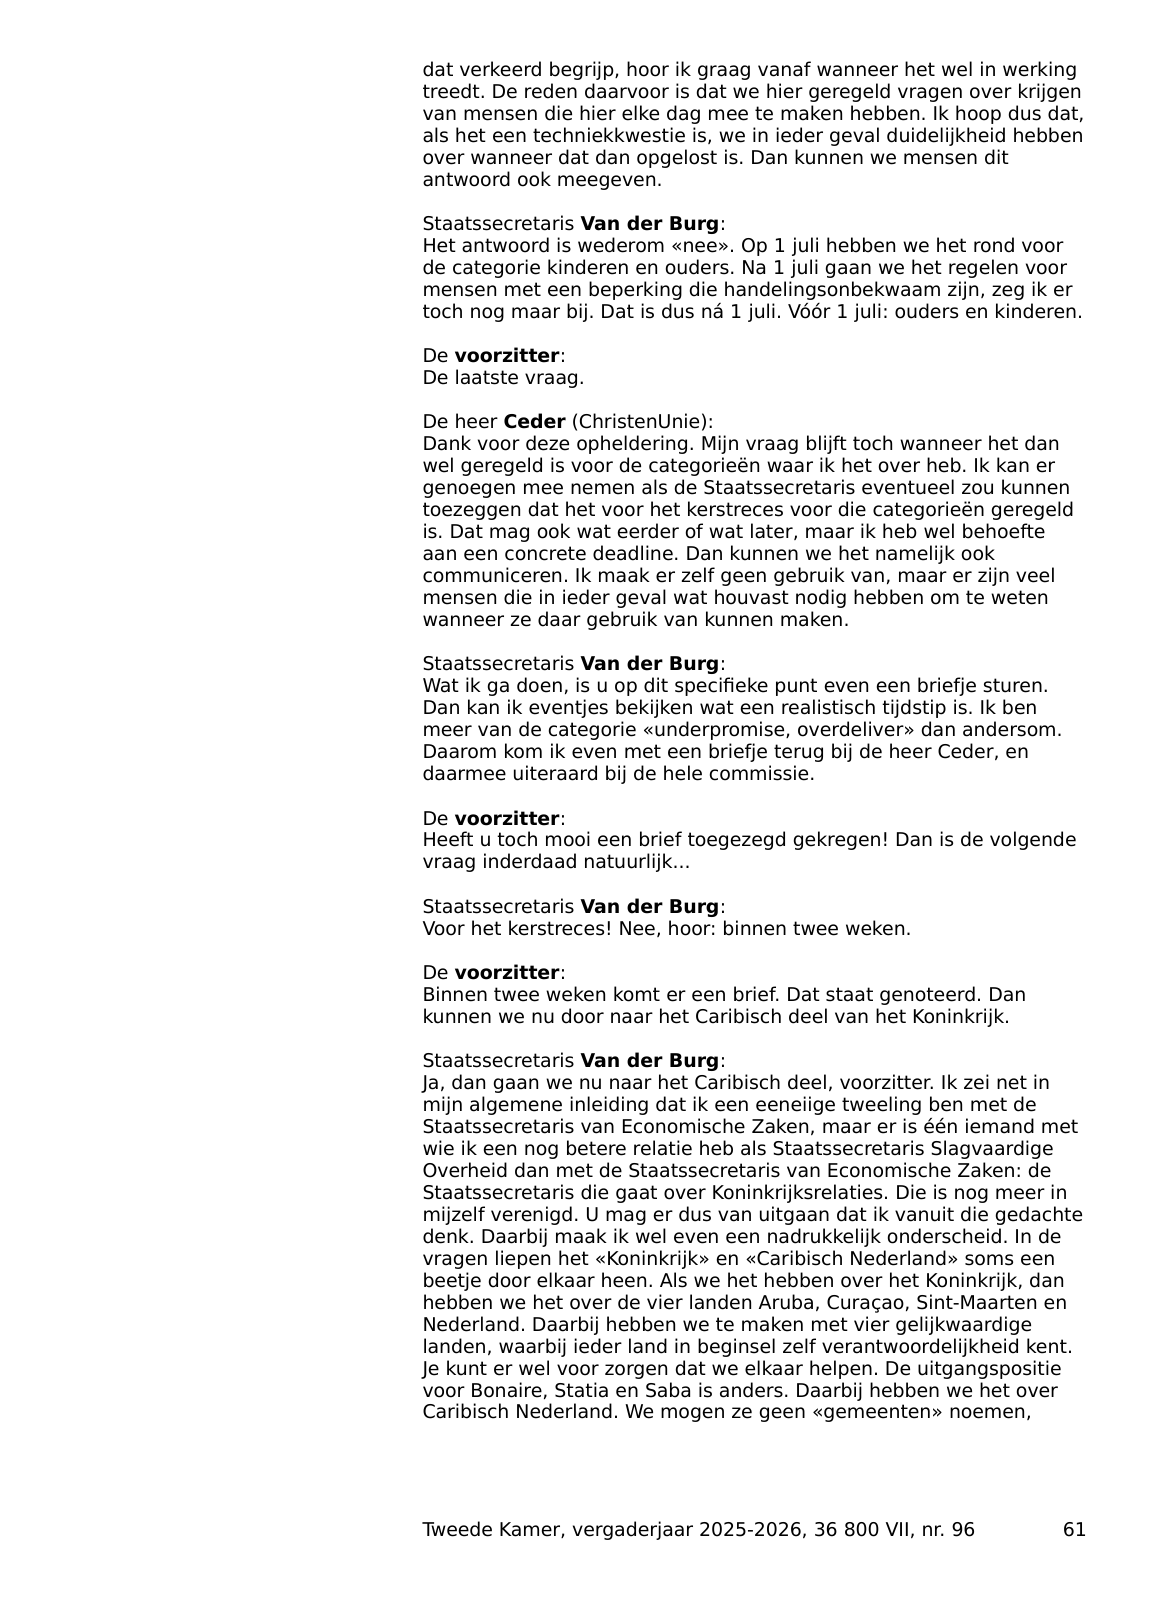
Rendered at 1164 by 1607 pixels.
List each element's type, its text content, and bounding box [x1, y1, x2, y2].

text Staatssecretaris Van der Burg: [422, 1050, 1087, 1072]
text Dank voor deze opheldering. Mijn vraag blijft toch wanneer het dan wel geregeld is voor de categorieën waar ik het over heb. Ik kan er genoegen mee nemen als de Staatssecretaris eventueel zou kunnen toezeggen dat het voor het kerstreces voor die categorieën geregeld is. Dat mag ook wat eerder of wat later, maar ik heb wel behoefte aan een concrete deadline. Dan kunnen we het namelijk ook communiceren. Ik maak er zelf geen gebruik van, maar er zijn veel mensen die in ieder geval wat houvast nodig hebben om te weten wanneer ze daar gebruik van kunnen maken. [422, 433, 1087, 631]
text Wat ik ga doen, is u op dit specifieke punt even een briefje sturen. Dan kan ik eventjes bekijken wat een realistisch tijdstip is. Ik ben meer van de categorie «underpromise, overdeliver» dan andersom. Daarom kom ik even met een briefje terug bij de heer Ceder, en daarmee uiteraard bij de hele commissie. [422, 675, 1087, 785]
text Staatssecretaris Van der Burg: [422, 213, 1087, 235]
text Binnen twee weken komt er een brief. Dat staat genoteerd. Dan kunnen we nu door naar het Caribisch deel van het Koninkrijk. [422, 984, 1087, 1028]
text Staatssecretaris Van der Burg: [422, 896, 1087, 917]
text dat verkeerd begrijp, hoor ik graag vanaf wanneer het wel in werking treedt. De reden daarvoor is dat we hier geregeld vragen over krijgen van mensen die hier elke dag mee te maken hebben. Ik hoop dus dat, als het een techniekkwestie is, we in ieder geval duidelijkheid hebben over wanneer dat dan opgelost is. Dan kunnen we mensen dit antwoord ook meegeven. [422, 59, 1087, 191]
text De voorzitter: [422, 962, 1087, 984]
text Heeft u toch mooi een brief toegezegd gekregen! Dan is de volgende vraag inderdaad natuurlijk... [422, 829, 1087, 873]
text Voor het kerstreces! Nee, hoor: binnen twee weken. [422, 917, 1087, 939]
text De heer Ceder (ChristenUnie): [422, 411, 1087, 433]
text Staatssecretaris Van der Burg: [422, 653, 1087, 675]
text De voorzitter: [422, 807, 1087, 829]
text De laatste vraag. [422, 367, 1087, 389]
text Ja, dan gaan we nu naar het Caribisch deel, voorzitter. Ik zei net in mijn algemene inleiding dat ik een eeneiige tweeling ben met de Staatssecretaris van Economische Zaken, maar er is één iemand met wie ik een nog betere relatie heb als Staatssecretaris Slagvaardige Overheid dan met de Staatssecretaris van Economische Zaken: de Staatssecretaris die gaat over Koninkrijksrelaties. Die is nog meer in mijzelf verenigd. U mag er dus van uitgaan dat ik vanuit die gedachte denk. Daarbij maak ik wel even een nadrukkelijk onderscheid. In de vragen liepen het «Koninkrijk» en «Caribisch Nederland» soms een beetje door elkaar heen. Als we het hebben over het Koninkrijk, dan hebben we het over de vier landen Aruba, Curaçao, Sint-Maarten en Nederland. Daarbij hebben we te maken met vier gelijkwaardige landen, waarbij ieder land in beginsel zelf verantwoordelijkheid kent. Je kunt er wel voor zorgen dat we elkaar helpen. De uitgangspositie voor Bonaire, Statia en Saba is anders. Daarbij hebben we het over Caribisch Nederland. We mogen ze geen «gemeenten» noemen, [422, 1072, 1087, 1423]
text De voorzitter: [422, 345, 1087, 367]
text Het antwoord is wederom «nee». Op 1 juli hebben we het rond voor de categorie kinderen en ouders. Na 1 juli gaan we het regelen voor mensen met een beperking die handelingsonbekwaam zijn, zeg ik er toch nog maar bij. Dat is dus ná 1 juli. Vóór 1 juli: ouders en kinderen. [422, 235, 1087, 323]
